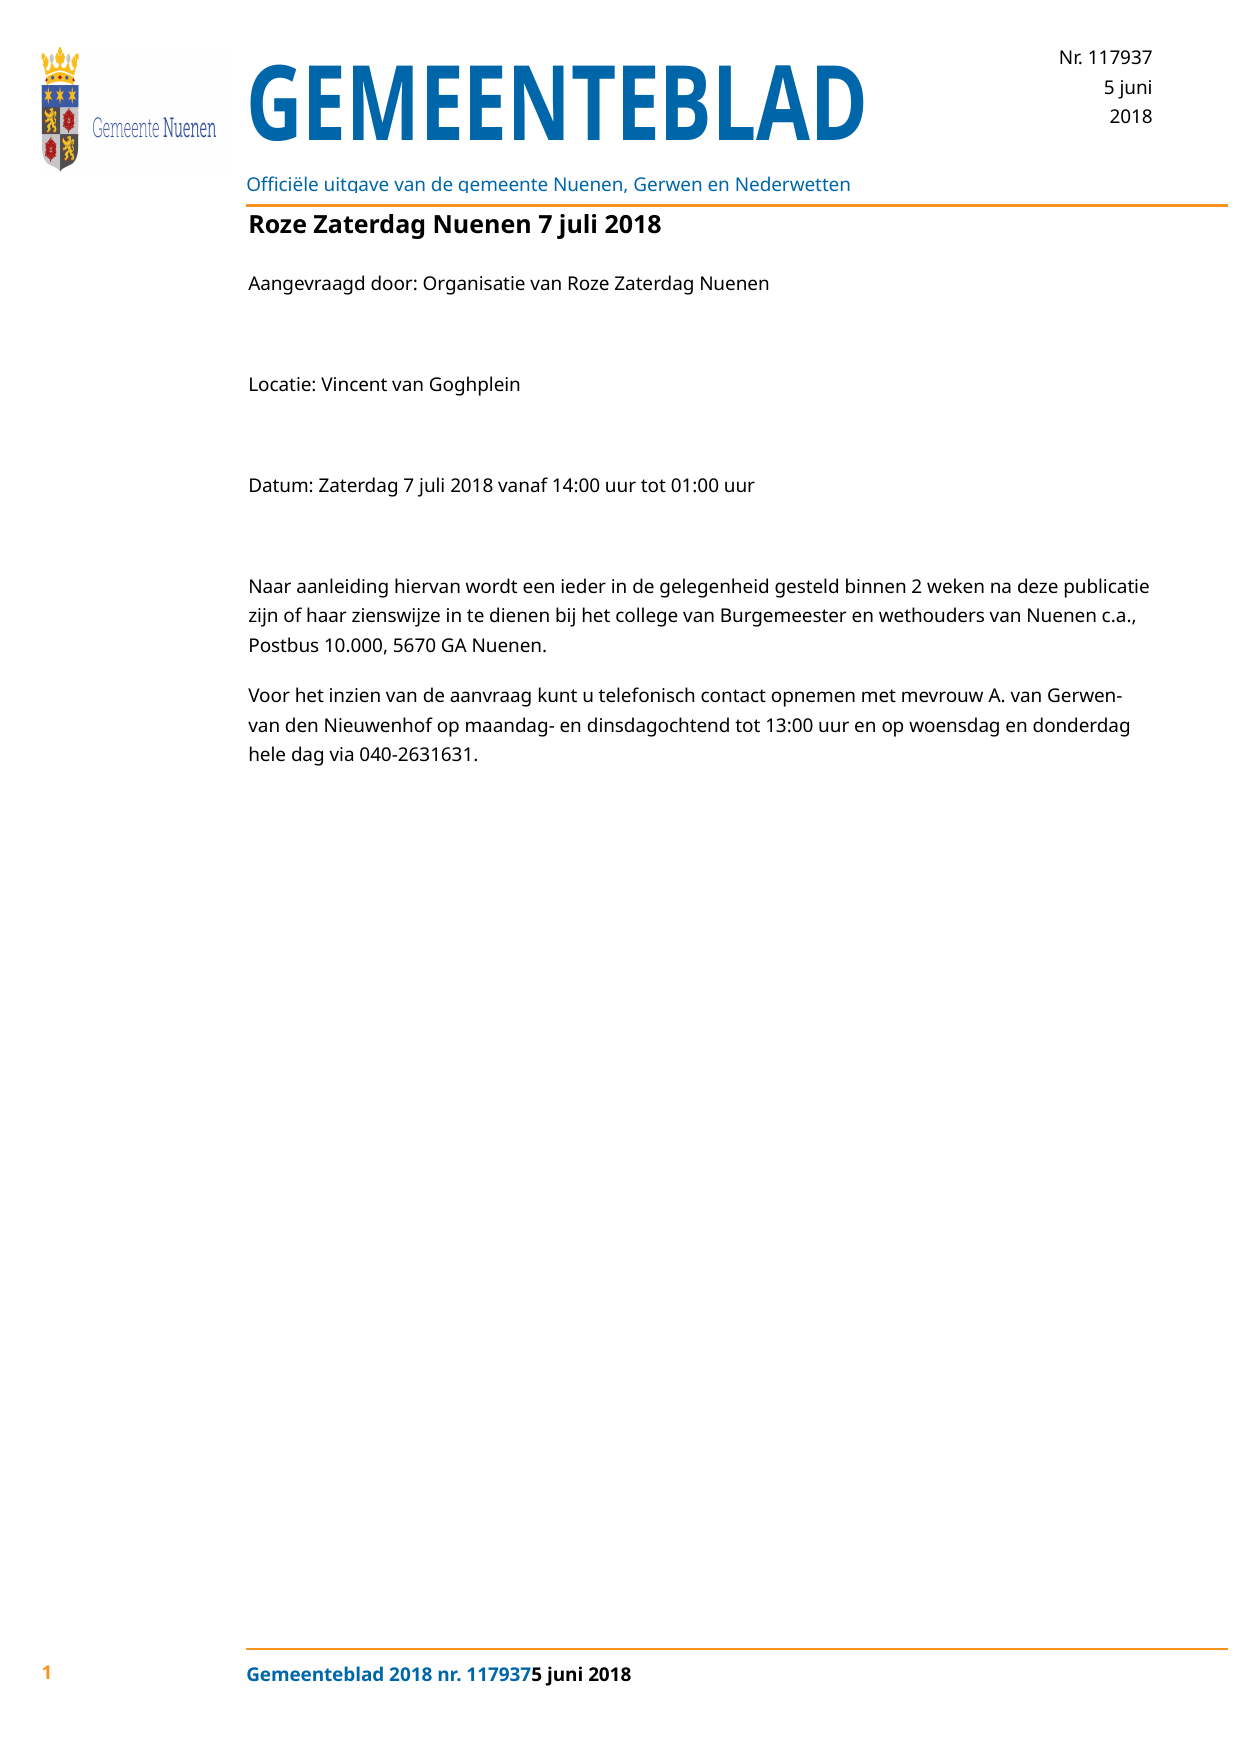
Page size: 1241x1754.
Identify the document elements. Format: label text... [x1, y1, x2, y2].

text Naar aanleiding hiervan wordt een ieder in de gelegenheid gesteld binnen 2 weken na deze publicatie zijn of haar zienswijze in te dienen bij het college van Burgemeester en wethouders van Nuenen c.a., Postbus 10.000, 5670 GA Nuenen. [248, 573, 1152, 658]
text Aangevraagd door: Organisatie van Roze Zaterdag Nuenen [248, 270, 1152, 296]
text Locatie: Vincent van Goghplein [248, 371, 1152, 397]
text Voor het inzien van de aanvraag kunt u telefonisch contact opnemen met mevrouw A. van Gerwen-van den Nieuwenhof op maandag- en dinsdagochtend tot 13:00 uur en op woensdag en donderdag hele dag via 040-2631631. [248, 682, 1152, 767]
text Datum: Zaterdag 7 juli 2018 vanaf 14:00 uur tot 01:00 uur [248, 472, 1152, 498]
text Roze Zaterdag Nuenen 7 juli 2018 [248, 207, 1152, 241]
picture [41, 47, 231, 172]
